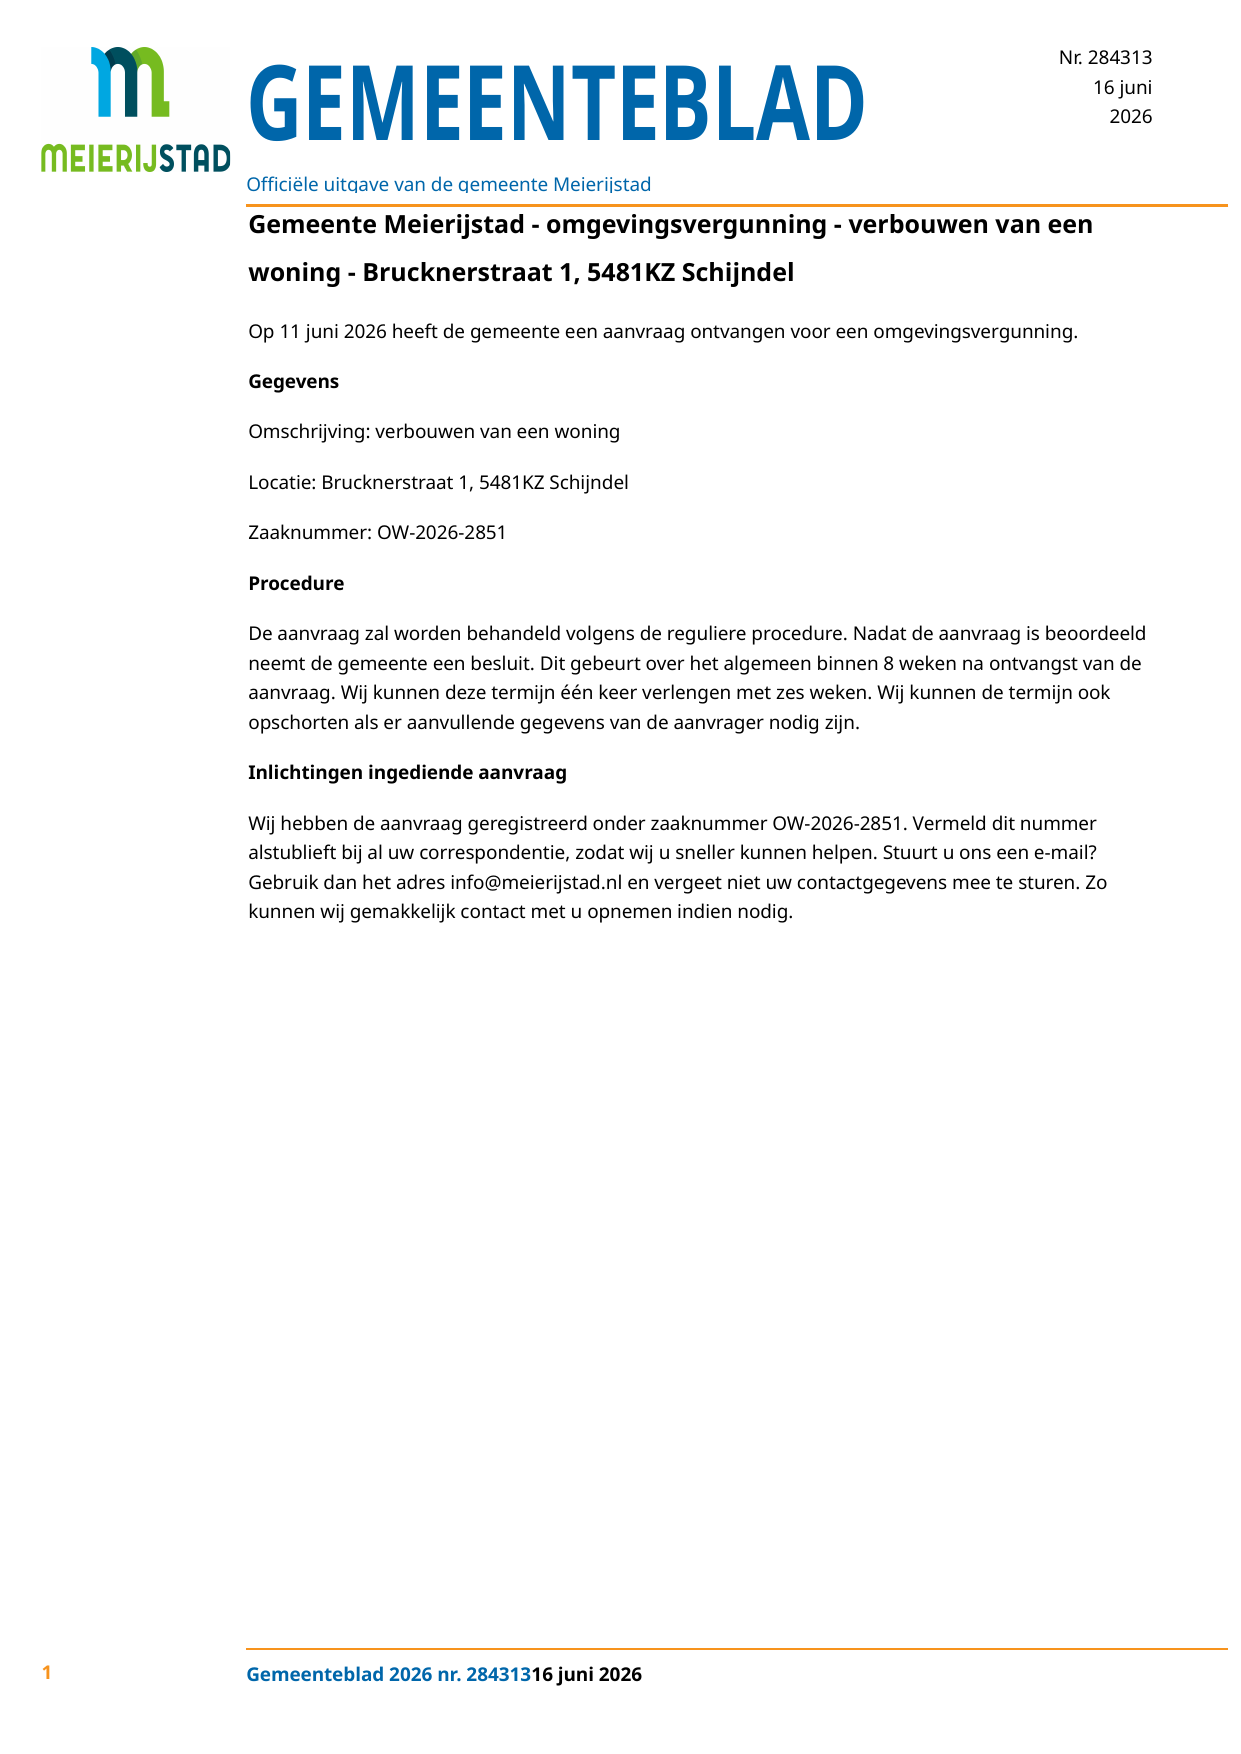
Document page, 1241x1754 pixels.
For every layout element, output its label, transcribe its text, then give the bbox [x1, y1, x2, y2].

text Wij hebben de aanvraag geregistreerd onder zaaknummer OW-2026-2851. Vermeld dit nummer alstublieft bij al uw correspondentie, zodat wij u sneller kunnen helpen. Stuurt u ons een e-mail? Gebruik dan het adres info@meierijstad.nl en vergeet niet uw contactgegevens mee te sturen. Zo kunnen wij gemakkelijk contact met u opnemen indien nodig. [248, 810, 1152, 924]
text Locatie: Brucknerstraat 1, 5481KZ Schijndel [248, 469, 1152, 495]
text Procedure [248, 570, 1152, 596]
text Inlichtingen ingediende aanvraag [248, 759, 1152, 785]
text Omschrijving: verbouwen van een woning [248, 419, 1152, 444]
text Zaaknummer: OW-2026-2851 [248, 519, 1152, 545]
text Op 11 juni 2026 heeft de gemeente een aanvraag ontvangen voor een omgevingsvergunning. [248, 318, 1152, 344]
text Gemeente Meierijstad - omgevingsvergunning - verbouwen van een woning - Brucknerstraat 1, 5481KZ Schijndel [248, 207, 1152, 288]
text Gegevens [248, 368, 1152, 394]
picture [41, 47, 231, 172]
text De aanvraag zal worden behandeld volgens de reguliere procedure. Nadat de aanvraag is beoordeeld neemt de gemeente een besluit. Dit gebeurt over het algemeen binnen 8 weken na ontvangst van de aanvraag. Wij kunnen deze termijn één keer verlengen met zes weken. Wij kunnen de termijn ook opschorten als er aanvullende gegevens van de aanvrager nodig zijn. [248, 620, 1152, 735]
